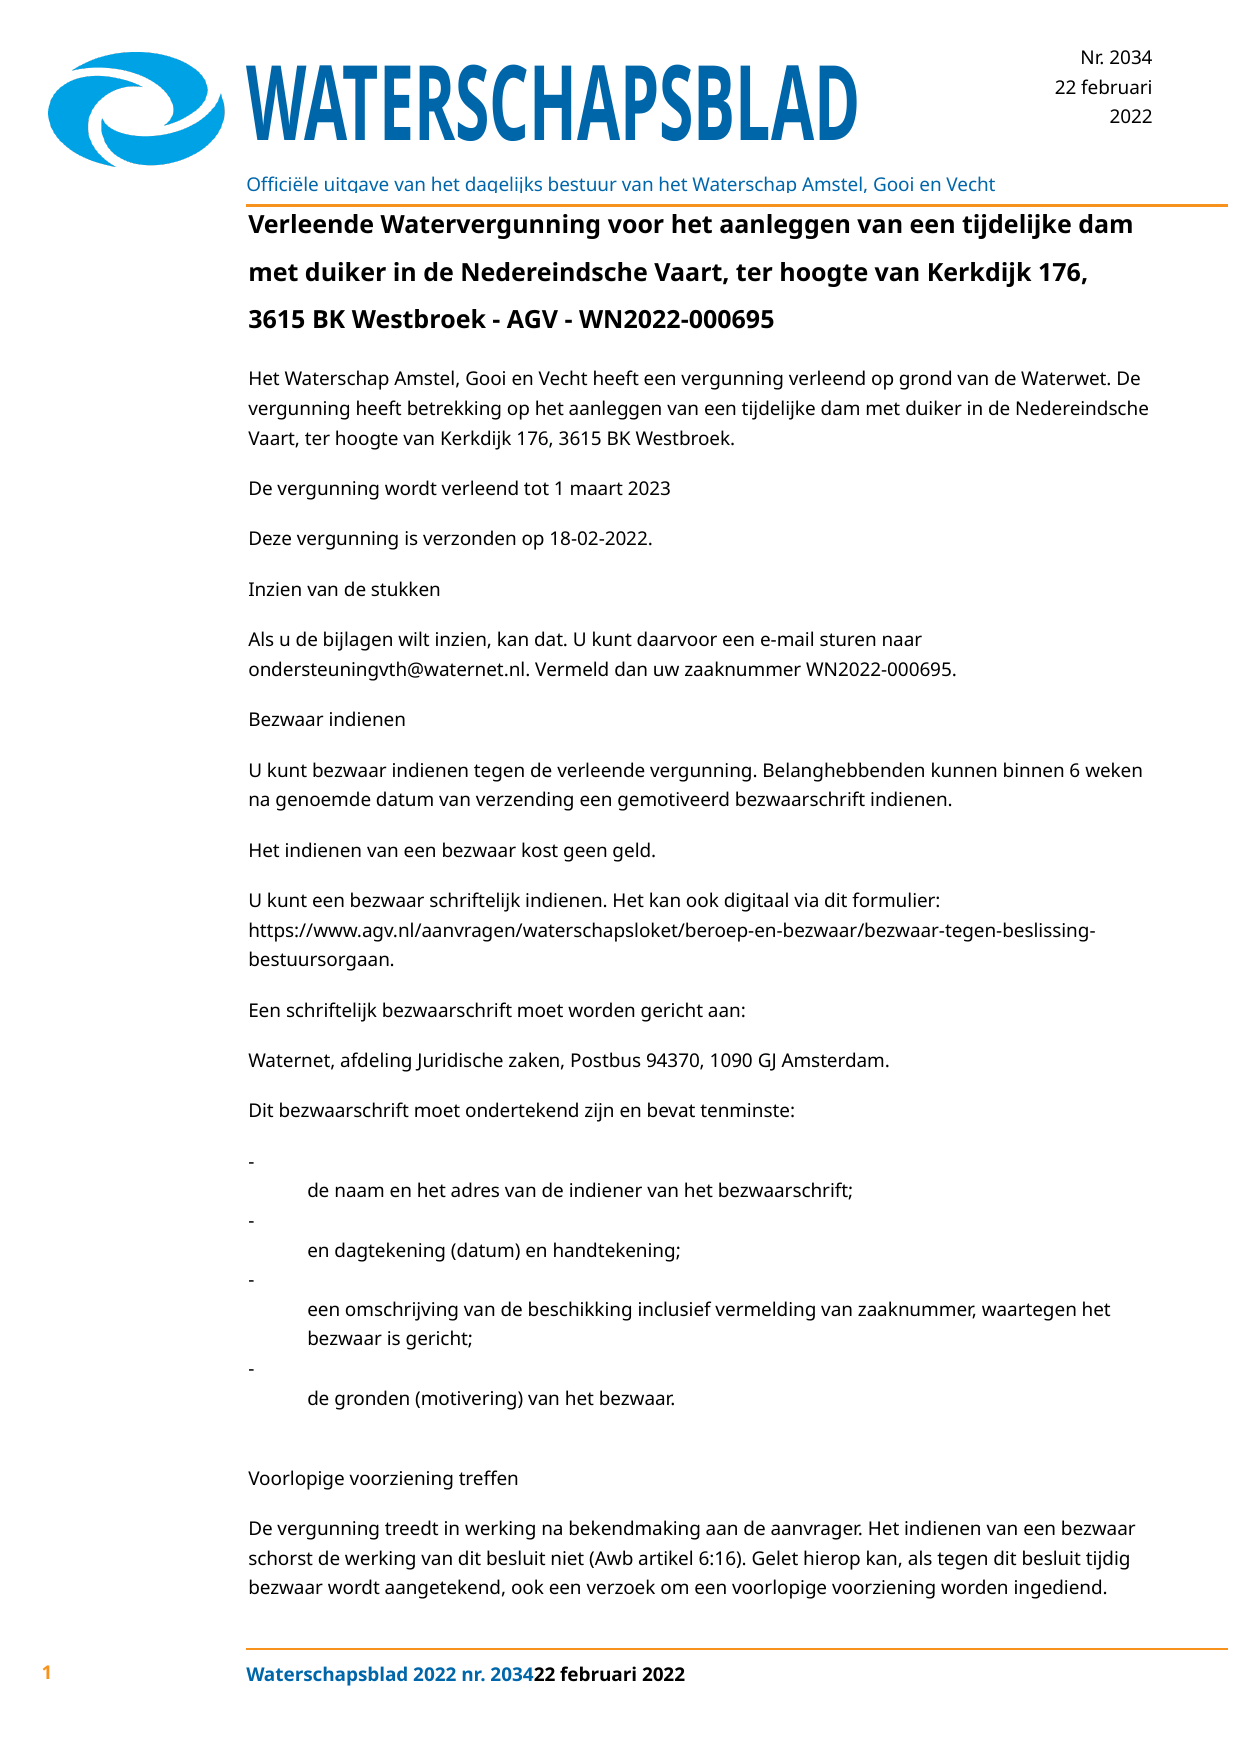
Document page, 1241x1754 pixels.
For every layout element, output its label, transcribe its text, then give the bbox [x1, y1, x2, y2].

text De vergunning wordt verleend tot 1 maart 2023 [248, 475, 1152, 501]
text Verleende Watervergunning voor het aanleggen van een tijdelijke dam met duiker in de Nedereindsche Vaart, ter hoogte van Kerkdijk 176, 3615 BK Westbroek - AGV - WN2022-000695 [248, 207, 1152, 336]
list de gronden (motivering) van het bezwaar. [248, 1385, 1152, 1410]
list een omschrijving van de beschikking inclusief vermelding van zaaknummer, waartegen het bezwaar is gericht; [248, 1296, 1152, 1351]
text De vergunning treedt in werking na bekendmaking aan de aanvrager. Het indienen van een bezwaar schorst de werking van dit besluit niet (Awb artikel 6:16). Gelet hierop kan, als tegen dit besluit tijdig bezwaar wordt aangetekend, ook een verzoek om een voorlopige voorziening worden ingediend. [248, 1515, 1152, 1600]
text Waternet, afdeling Juridische zaken, Postbus 94370, 1090 GJ Amsterdam. [248, 1047, 1152, 1073]
picture [41, 47, 231, 172]
text Als u de bijlagen wilt inzien, kan dat. U kunt daarvoor een e-mail sturen naar ondersteuningvth@waternet.nl. Vermeld dan uw zaaknummer WN2022-000695. [248, 626, 1152, 682]
text Bezwaar indienen [248, 706, 1152, 732]
list de naam en het adres van de indiener van het bezwaarschrift; [248, 1178, 1152, 1203]
text Inzien van de stukken [248, 576, 1152, 602]
text Het Waterschap Amstel, Gooi en Vecht heeft een vergunning verleend op grond van de Waterwet. De vergunning heeft betrekking op het aanleggen van een tijdelijke dam met duiker in de Nedereindsche Vaart, ter hoogte van Kerkdijk 176, 3615 BK Westbroek. [248, 366, 1152, 450]
text U kunt een bezwaar schriftelijk indienen. Het kan ook digitaal via dit formulier: https://www.agv.nl/aanvragen/waterschapsloket/beroep-en-bezwaar/bezwaar-tegen-beslissing-bestuursorgaan. [248, 887, 1152, 972]
text Dit bezwaarschrift moet ondertekend zijn en bevat tenminste: [248, 1098, 1152, 1123]
text Deze vergunning is verzonden op 18-02-2022. [248, 526, 1152, 551]
text Voorlopige voorziening treffen [248, 1465, 1152, 1490]
text Het indienen van een bezwaar kost geen geld. [248, 837, 1152, 862]
text Een schriftelijk bezwaarschrift moet worden gericht aan: [248, 997, 1152, 1022]
text U kunt bezwaar indienen tegen de verleende vergunning. Belanghebbenden kunnen binnen 6 weken na genoemde datum van verzending een gemotiveerd bezwaarschrift indienen. [248, 757, 1152, 812]
list en dagtekening (datum) en handtekening; [248, 1237, 1152, 1262]
